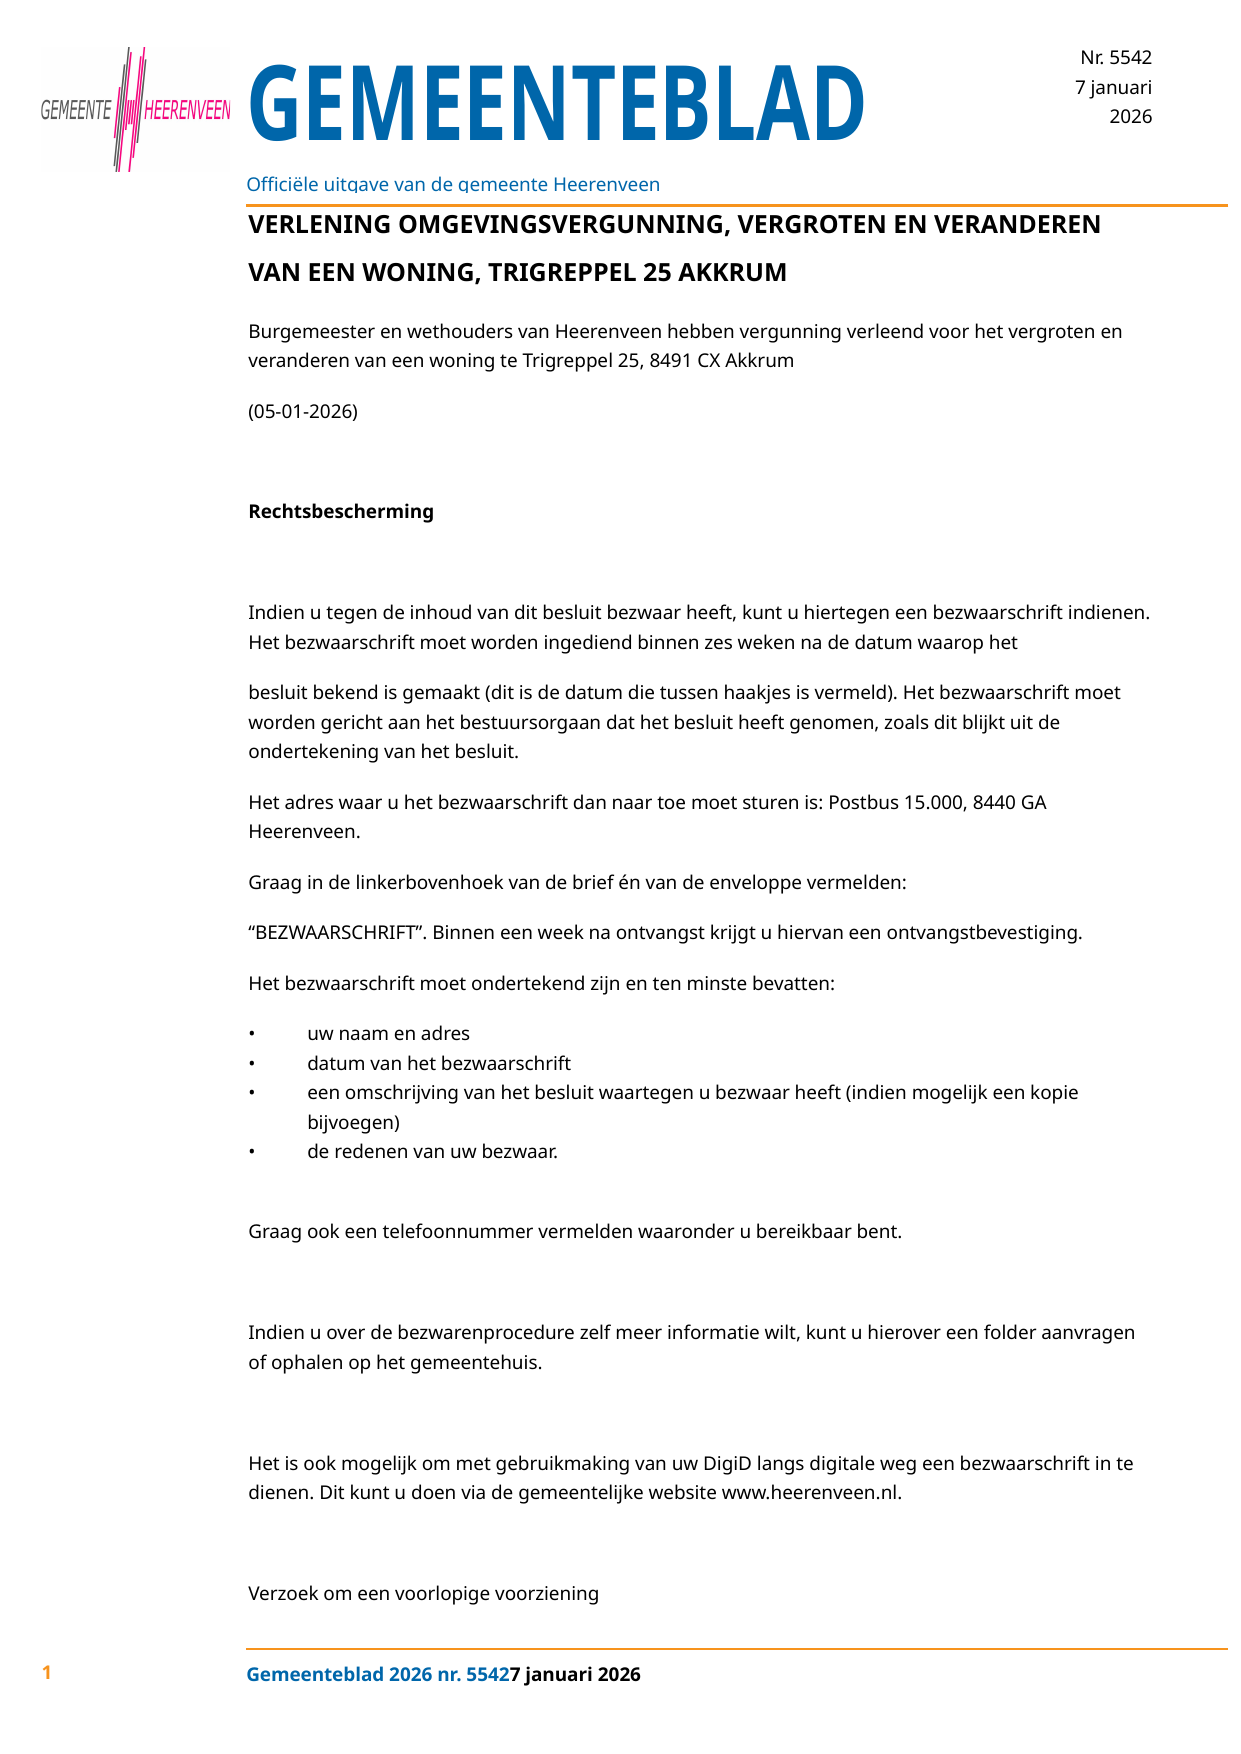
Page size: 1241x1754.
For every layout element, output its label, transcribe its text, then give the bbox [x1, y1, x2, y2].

list uw naam en adres [248, 1020, 1152, 1046]
text Rechtsbescherming [248, 499, 1152, 524]
text VERLENING OMGEVINGSVERGUNNING, VERGROTEN EN VERANDEREN VAN EEN WONING, TRIGREPPEL 25 AKKRUM [248, 207, 1152, 288]
text Graag ook een telefoonnummer vermelden waaronder u bereikbaar bent. [248, 1219, 1152, 1244]
text “BEZWAARSCHRIFT”. Binnen een week na ontvangst krijgt u hiervan een ontvangstbevestiging. [248, 919, 1152, 945]
list de redenen van uw bezwaar. [248, 1139, 1152, 1164]
list een omschrijving van het besluit waartegen u bezwaar heeft (indien mogelijk een kopie bijvoegen) [248, 1079, 1152, 1135]
list datum van het bezwaarschrift [248, 1050, 1152, 1076]
text Verzoek om een voorlopige voorziening [248, 1580, 1152, 1606]
text Het bezwaarschrift moet ondertekend zijn en ten minste bevatten: [248, 970, 1152, 996]
text besluit bekend is gemaakt (dit is de datum die tussen haakjes is vermeld). Het bezwaarschrift moet worden gericht aan het bestuursorgaan dat het besluit heeft genomen, zoals dit blijkt uit de ondertekening van het besluit. [248, 679, 1152, 764]
picture [41, 47, 231, 172]
text Indien u over de bezwarenprocedure zelf meer informatie wilt, kunt u hierover een folder aanvragen of ophalen op het gemeentehuis. [248, 1319, 1152, 1375]
text Het adres waar u het bezwaarschrift dan naar toe moet sturen is: Postbus 15.000, 8440 GA Heerenveen. [248, 789, 1152, 844]
text Het is ook mogelijk om met gebruikmaking van uw DigiD langs digitale weg een bezwaarschrift in te dienen. Dit kunt u doen via de gemeentelijke website www.heerenveen.nl. [248, 1450, 1152, 1505]
text Graag in de linkerbovenhoek van de brief én van de enveloppe vermelden: [248, 869, 1152, 895]
text Burgemeester en wethouders van Heerenveen hebben vergunning verleend voor het vergroten en veranderen van een woning te Trigreppel 25, 8491 CX Akkrum [248, 318, 1152, 373]
text Indien u tegen de inhoud van dit besluit bezwaar heeft, kunt u hiertegen een bezwaarschrift indienen. Het bezwaarschrift moet worden ingediend binnen zes weken na de datum waarop het [248, 599, 1152, 655]
text (05-01-2026) [248, 398, 1152, 424]
